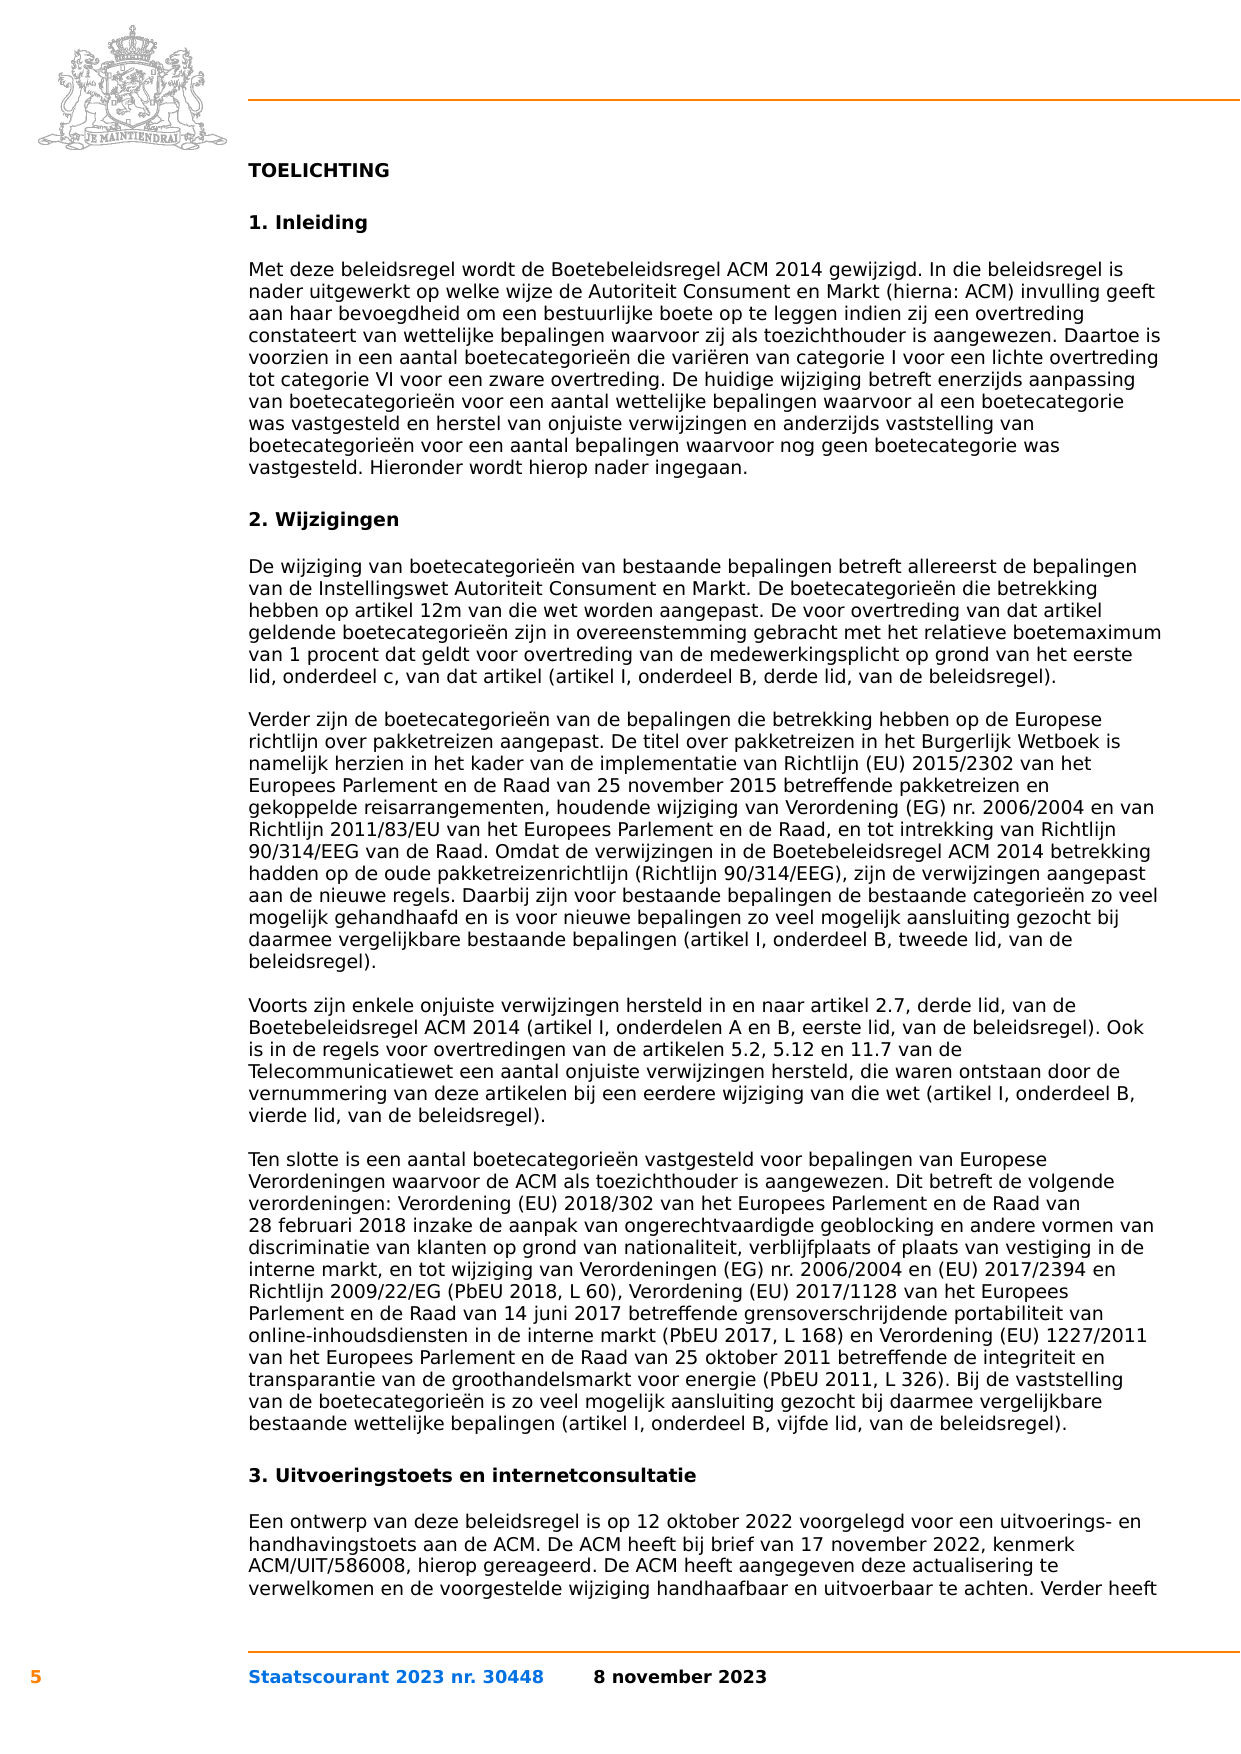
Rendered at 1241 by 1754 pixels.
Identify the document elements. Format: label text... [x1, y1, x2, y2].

text Ten slotte is een aantal boetecategorieën vastgesteld voor bepalingen van Europese Verordeningen waarvoor de ACM als toezichthouder is aangewezen. Dit betreft de volgende verordeningen: Verordening (EU) 2018/302 van het Europees Parlement en de Raad van 28 februari 2018 inzake de aanpak van ongerechtvaardigde geoblocking en andere vormen van discriminatie van klanten op grond van nationaliteit, verblijfplaats of plaats van vestiging in de interne markt, en tot wijziging van Verordeningen (EG) nr. 2006/2004 en (EU) 2017/2394 en Richtlijn 2009/22/EG (PbEU 2018, L 60), Verordening (EU) 2017/1128 van het Europees Parlement en de Raad van 14 juni 2017 betreffende grensoverschrijdende portabiliteit van online-inhoudsdiensten in de interne markt (PbEU 2017, L 168) en Verordening (EU) 1227/2011 van het Europees Parlement en de Raad van 25 oktober 2011 betreffende de integriteit en transparantie van de groothandelsmarkt voor energie (PbEU 2011, L 326). Bij de vaststelling van de boetecategorieën is zo veel mogelijk aansluiting gezocht bij daarmee vergelijkbare bestaande wettelijke bepalingen (artikel I, onderdeel B, vijfde lid, van de beleidsregel). [248, 1149, 1163, 1434]
subtitle 2. Wijzigingen [248, 509, 1163, 531]
subtitle 1. Inleiding [248, 212, 1163, 234]
text Voorts zijn enkele onjuiste verwijzingen hersteld in en naar artikel 2.7, derde lid, van de Boetebeleidsregel ACM 2014 (artikel I, onderdelen A en B, eerste lid, van de beleidsregel). Ook is in de regels voor overtredingen van de artikelen 5.2, 5.12 en 11.7 van de Telecommunicatiewet een aantal onjuiste verwijzingen hersteld, die waren ontstaan door de vernummering van deze artikelen bij een eerdere wijziging van die wet (artikel I, onderdeel B, vierde lid, van de beleidsregel). [248, 995, 1163, 1127]
text Een ontwerp van deze beleidsregel is op 12 oktober 2022 voorgelegd voor een uitvoerings- en handhavingstoets aan de ACM. De ACM heeft bij brief van 17 november 2022, kenmerk ACM/UIT/586008, hierop gereageerd. De ACM heeft aangegeven deze actualisering te verwelkomen en de voorgestelde wijziging handhaafbaar en uitvoerbaar te achten. Verder heeft [248, 1511, 1163, 1599]
text De wijziging van boetecategorieën van bestaande bepalingen betreft allereerst de bepalingen van de Instellingswet Autoriteit Consument en Markt. De boetecategorieën die betrekking hebben op artikel 12m van die wet worden aangepast. De voor overtreding van dat artikel geldende boetecategorieën zijn in overeenstemming gebracht met het relatieve boetemaximum van 1 procent dat geldt voor overtreding van de medewerkingsplicht op grond van het eerste lid, onderdeel c, van dat artikel (artikel I, onderdeel B, derde lid, van de beleidsregel). [248, 556, 1163, 687]
text Verder zijn de boetecategorieën van de bepalingen die betrekking hebben op de Europese richtlijn over pakketreizen aangepast. De titel over pakketreizen in het Burgerlijk Wetboek is namelijk herzien in het kader van de implementatie van Richtlijn (EU) 2015/2302 van het Europees Parlement en de Raad van 25 november 2015 betreffende pakketreizen en gekoppelde reisarrangementen, houdende wijziging van Verordening (EG) nr. 2006/2004 en van Richtlijn 2011/83/EU van het Europees Parlement en de Raad, en tot intrekking van Richtlijn 90/314/EEG van de Raad. Omdat de verwijzingen in de Boetebeleidsregel ACM 2014 betrekking hadden op de oude pakketreizenrichtlijn (Richtlijn 90/314/EEG), zijn de verwijzingen aangepast aan de nieuwe regels. Daarbij zijn voor bestaande bepalingen de bestaande categorieën zo veel mogelijk gehandhaafd en is voor nieuwe bepalingen zo veel mogelijk aansluiting gezocht bij daarmee vergelijkbare bestaande bepalingen (artikel I, onderdeel B, tweede lid, van de beleidsregel). [248, 709, 1163, 973]
text Met deze beleidsregel wordt de Boetebeleidsregel ACM 2014 gewijzigd. In die beleidsregel is nader uitgewerkt op welke wijze de Autoriteit Consument en Markt (hierna: ACM) invulling geeft aan haar bevoegdheid om een bestuurlijke boete op te leggen indien zij een overtreding constateert van wettelijke bepalingen waarvoor zij als toezichthouder is aangewezen. Daartoe is voorzien in een aantal boetecategorieën die variëren van categorie I voor een lichte overtreding tot categorie VI voor een zware overtreding. De huidige wijziging betreft enerzijds aanpassing van boetecategorieën voor een aantal wettelijke bepalingen waarvoor al een boetecategorie was vastgesteld en herstel van onjuiste verwijzingen en anderzijds vaststelling van boetecategorieën voor een aantal bepalingen waarvoor nog geen boetecategorie was vastgesteld. Hieronder wordt hierop nader ingegaan. [248, 259, 1163, 479]
subtitle 3. Uitvoeringstoets en internetconsultatie [248, 1464, 1163, 1486]
subtitle TOELICHTING [248, 160, 1163, 182]
picture [38, 25, 227, 150]
